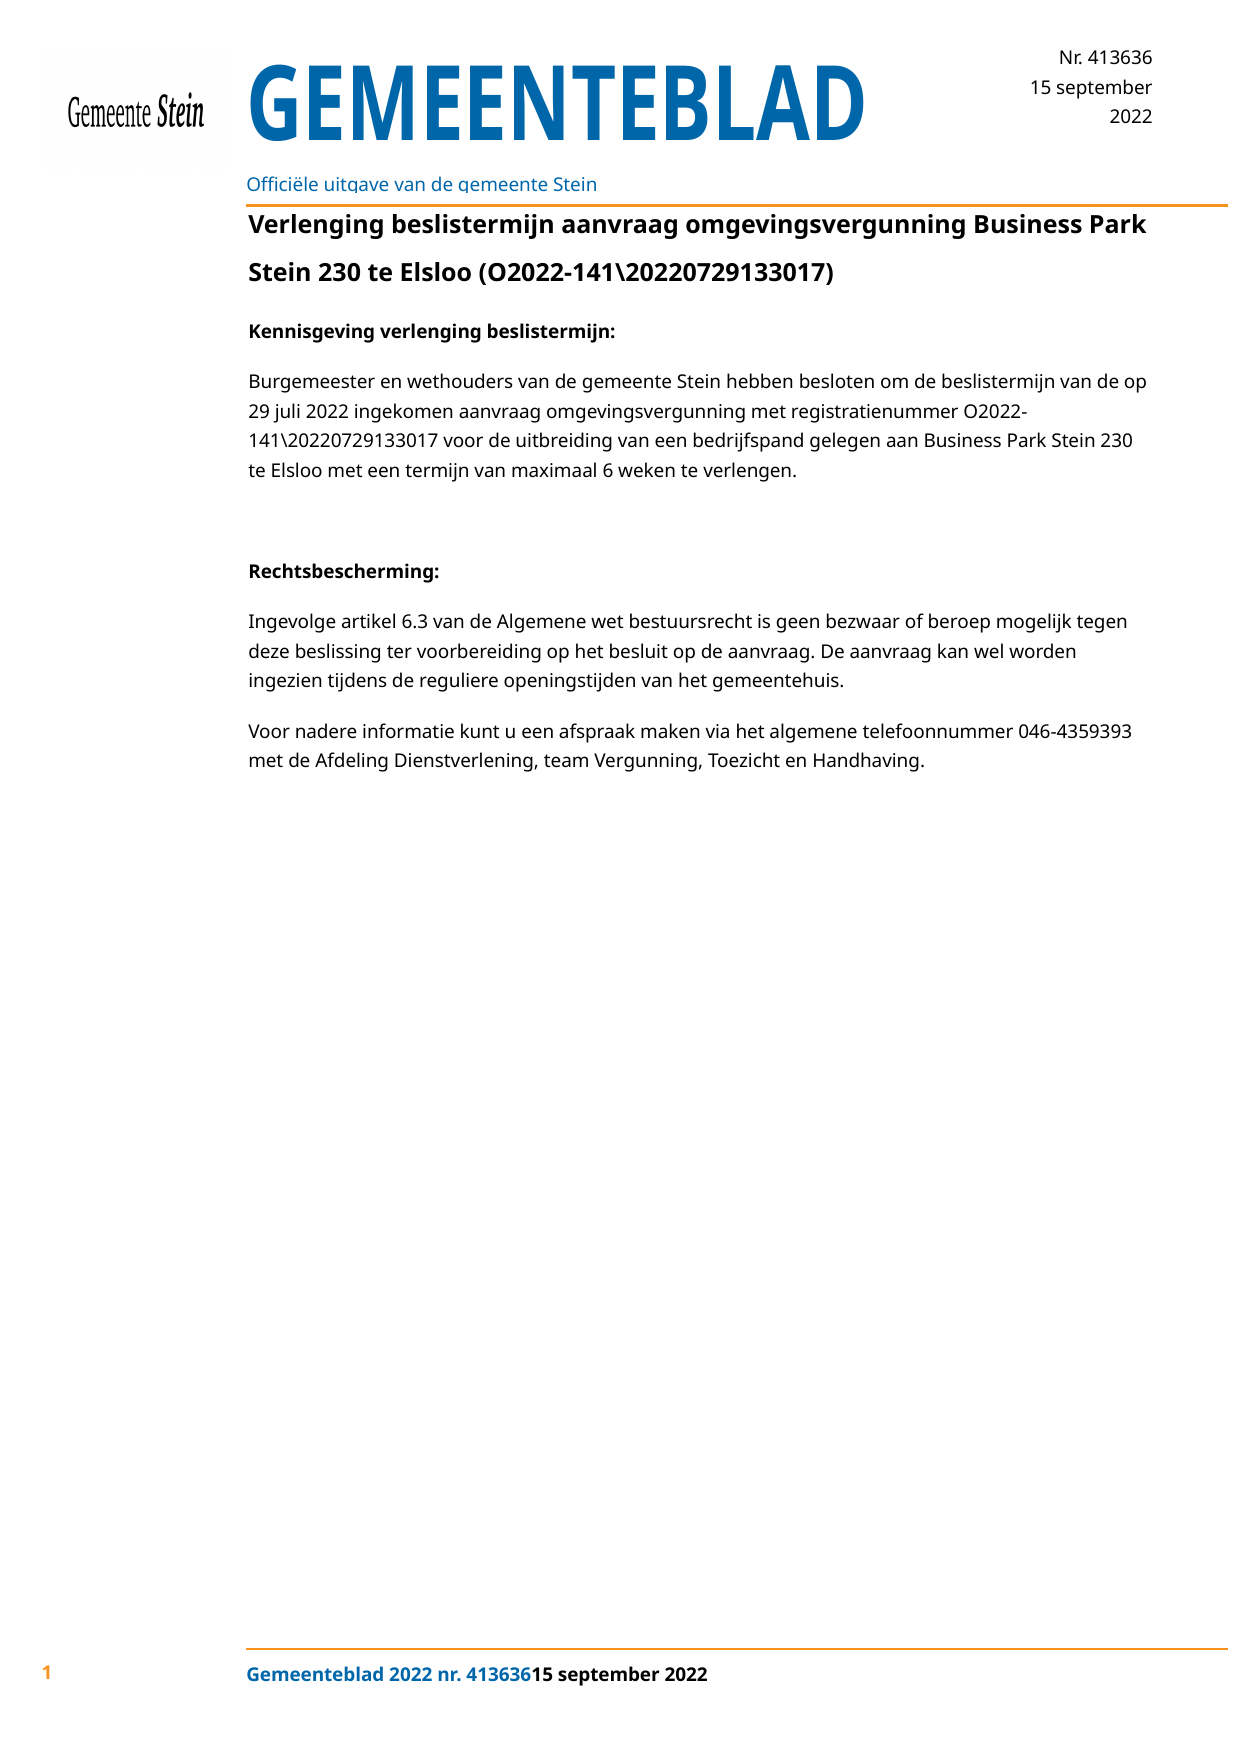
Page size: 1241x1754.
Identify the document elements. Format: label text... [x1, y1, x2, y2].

text Ingevolge artikel 6.3 van de Algemene wet bestuursrecht is geen bezwaar of beroep mogelijk tegen deze beslissing ter voorbereiding op het besluit op de aanvraag. De aanvraag kan wel worden ingezien tijdens de reguliere openingstijden van het gemeentehuis. [248, 608, 1152, 693]
text Rechtsbescherming: [248, 558, 1152, 584]
text Kennisgeving verlenging beslistermijn: [248, 318, 1152, 344]
picture [41, 47, 231, 172]
text Voor nadere informatie kunt u een afspraak maken via het algemene telefoonnummer 046-4359393 met de Afdeling Dienstverlening, team Vergunning, Toezicht en Handhaving. [248, 718, 1152, 773]
text Verlenging beslistermijn aanvraag omgevingsvergunning Business Park Stein 230 te Elsloo (O2022-141\20220729133017) [248, 207, 1152, 288]
text Burgemeester en wethouders van de gemeente Stein hebben besloten om de beslistermijn van de op 29 juli 2022 ingekomen aanvraag omgevingsvergunning met registratienummer O2022-141\20220729133017 voor de uitbreiding van een bedrijfspand gelegen aan Business Park Stein 230 te Elsloo met een termijn van maximaal 6 weken te verlengen. [248, 368, 1152, 483]
